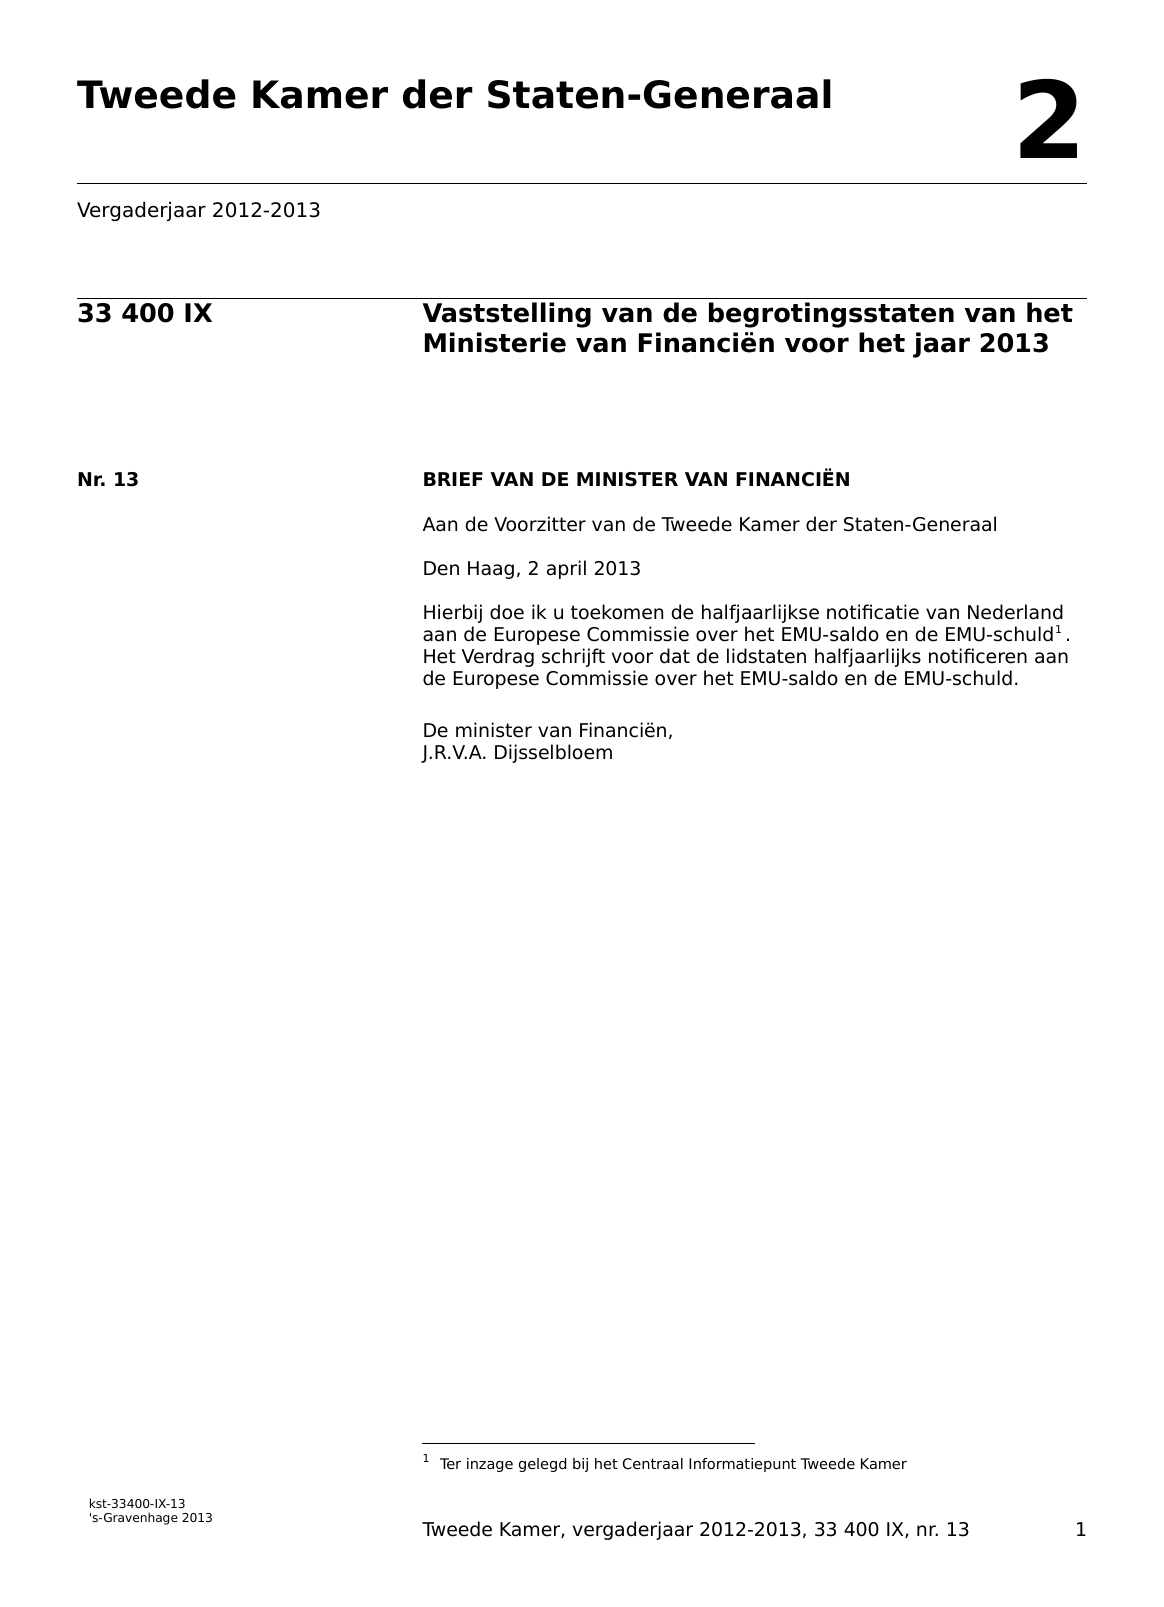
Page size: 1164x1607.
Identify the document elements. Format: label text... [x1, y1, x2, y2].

text Den Haag, 2 april 2013 [422, 558, 1087, 580]
table_header 2 [886, 59, 1087, 183]
text De minister van Financiën, J.R.V.A. Dijsselbloem [422, 720, 1087, 764]
text kst-33400-IX-13 [88, 1497, 323, 1511]
text Hierbij doe ik u toekomen de halfjaarlijkse notificatie van Nederland aan de Europese Commissie over het EMU-saldo en de EMU-schuld. Het Verdrag schrijft voor dat de lidstaten halfjaarlijks notificeren aan de Europese Commissie over het EMU-saldo en de EMU-schuld. [422, 602, 1087, 690]
subtitle Nr. 13 BRIEF VAN DE MINISTER VAN FINANCIËN [77, 469, 1087, 491]
text Aan de Voorzitter van de Tweede Kamer der Staten-Generaal [422, 513, 1087, 536]
text Ter inzage gelegd bij het Centraal Informatiepunt Tweede Kamer [422, 1452, 1087, 1474]
text 's-Gravenhage 2013 [88, 1511, 323, 1525]
subtitle 33 400 IX Vaststelling van de begrotingsstaten van het Ministerie van Financiën voor het jaar 2013 [77, 299, 1087, 358]
table_cell Vergaderjaar 2012-2013 [77, 184, 1087, 298]
table_header Tweede Kamer der Staten-Generaal [77, 59, 886, 183]
